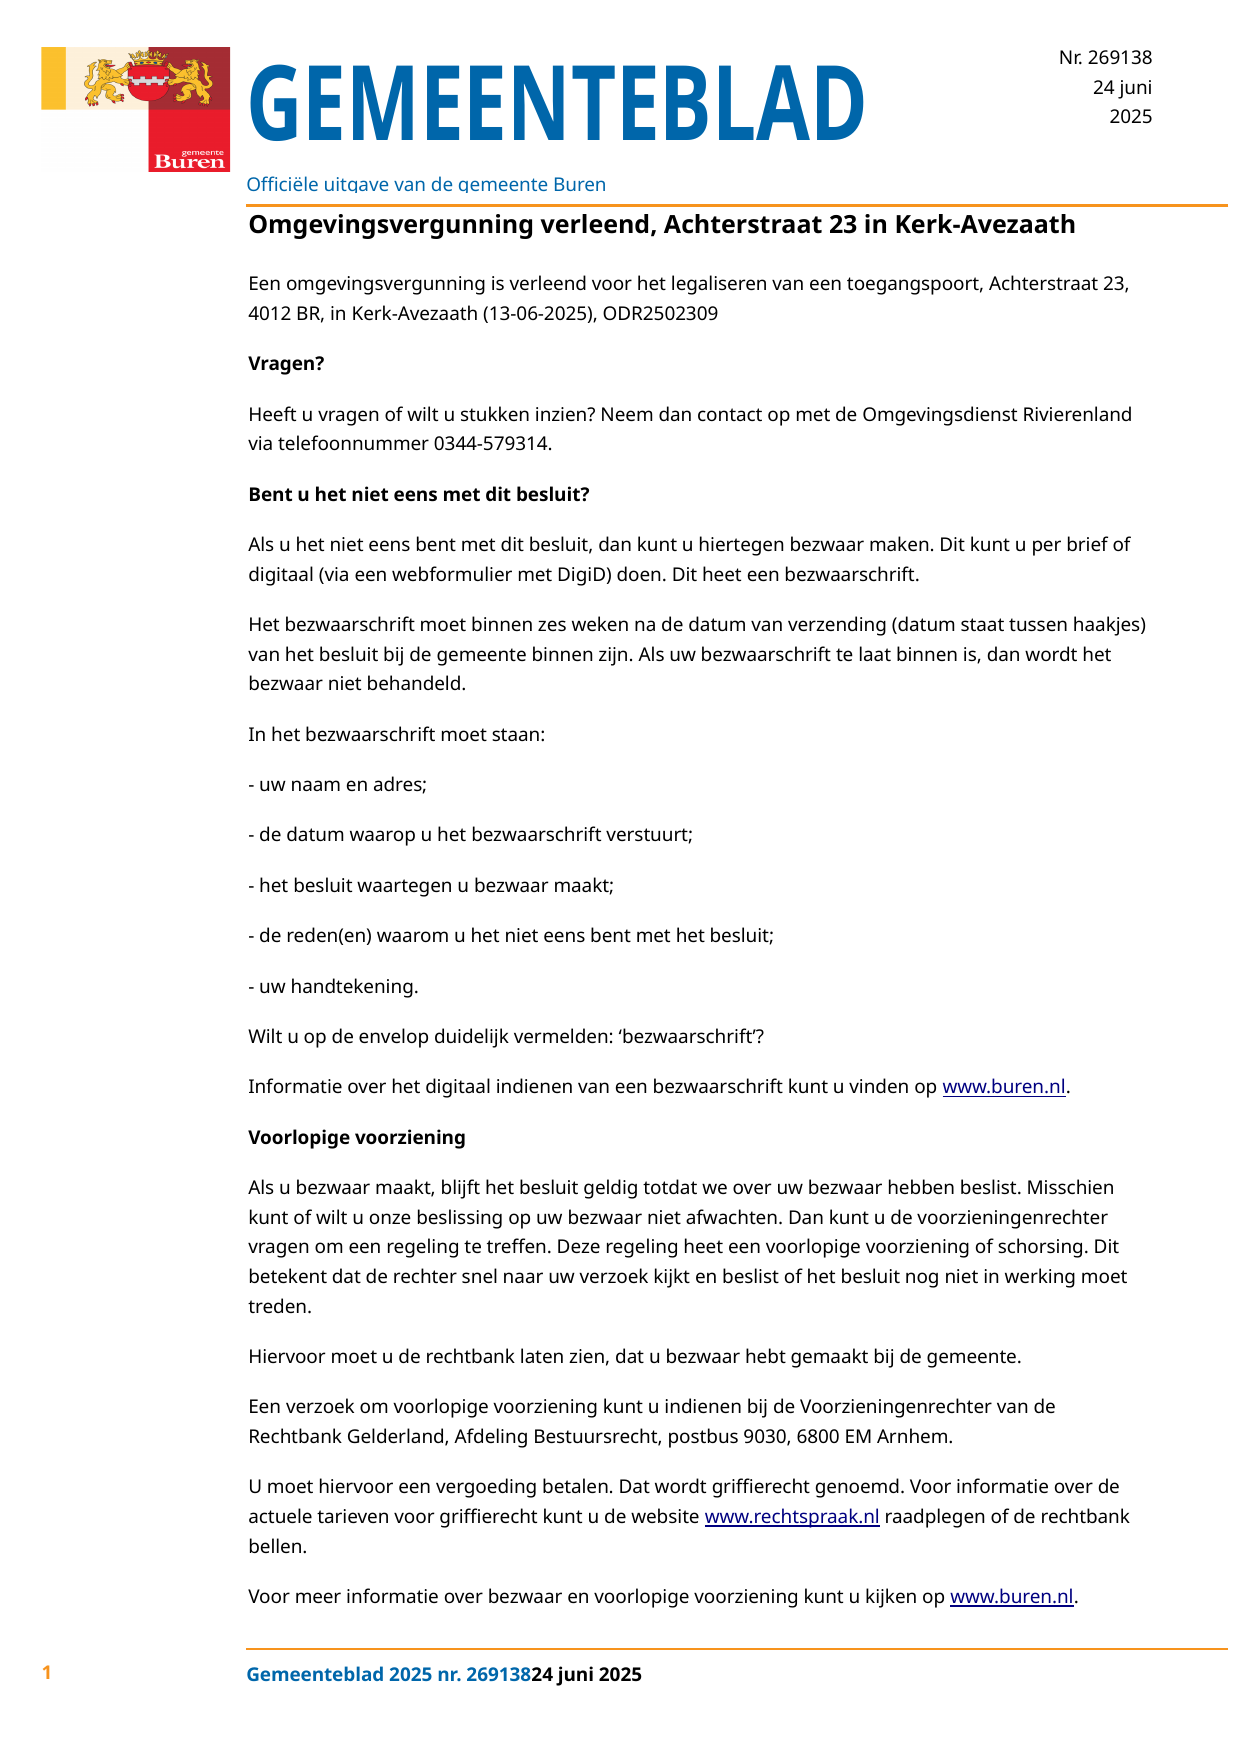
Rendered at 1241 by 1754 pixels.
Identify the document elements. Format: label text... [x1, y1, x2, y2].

text Omgevingsvergunning verleend, Achterstraat 23 in Kerk-Avezaath [248, 207, 1152, 241]
text Informatie over het digitaal indienen van een bezwaarschrift kunt u vinden op www.buren.nl. [248, 1074, 1152, 1099]
text Als u bezwaar maakt, blijft het besluit geldig totdat we over uw bezwaar hebben beslist. Misschien kunt of wilt u onze beslissing op uw bezwaar niet afwachten. Dan kunt u de voorzieningenrechter vragen om een regeling te treffen. Deze regeling heet een voorlopige voorziening of schorsing. Dit betekent dat de rechter snel naar uw verzoek kijkt en beslist of het besluit nog niet in werking moet treden. [248, 1174, 1152, 1318]
text Een verzoek om voorlopige voorziening kunt u indienen bij de Voorzieningenrechter van de Rechtbank Gelderland, Afdeling Bestuursrecht, postbus 9030, 6800 EM Arnhem. [248, 1394, 1152, 1449]
text Voor meer informatie over bezwaar en voorlopige voorziening kunt u kijken op www.buren.nl. [248, 1583, 1152, 1609]
text Vragen? [248, 350, 1152, 376]
text Heeft u vragen of wilt u stukken inzien? Neem dan contact op met de Omgevingsdienst Rivierenland via telefoonnummer 0344-579314. [248, 401, 1152, 456]
text Bent u het niet eens met dit besluit? [248, 481, 1152, 506]
text In het bezwaarschrift moet staan: [248, 721, 1152, 746]
picture [41, 47, 231, 172]
text - de reden(en) waarom u het niet eens bent met het besluit; [248, 922, 1152, 948]
text - uw naam en adres; [248, 771, 1152, 797]
text Voorlopige voorziening [248, 1124, 1152, 1150]
text Als u het niet eens bent met dit besluit, dan kunt u hiertegen bezwaar maken. Dit kunt u per brief of digitaal (via een webformulier met DigiD) doen. Dit heet een bezwaarschrift. [248, 531, 1152, 586]
text Hiervoor moet u de rechtbank laten zien, dat u bezwaar hebt gemaakt bij de gemeente. [248, 1343, 1152, 1369]
text - de datum waarop u het bezwaarschrift verstuurt; [248, 822, 1152, 847]
text Een omgevingsvergunning is verleend voor het legaliseren van een toegangspoort, Achterstraat 23, 4012 BR, in Kerk-Avezaath (13-06-2025), ODR2502309 [248, 270, 1152, 326]
text - het besluit waartegen u bezwaar maakt; [248, 872, 1152, 898]
text Wilt u op de envelop duidelijk vermelden: ‘bezwaarschrift’? [248, 1023, 1152, 1049]
text U moet hiervoor een vergoeding betalen. Dat wordt griffierecht genoemd. Voor informatie over de actuele tarieven voor griffierecht kunt u de website www.rechtspraak.nl raadplegen of de rechtbank bellen. [248, 1474, 1152, 1558]
text - uw handtekening. [248, 973, 1152, 998]
text Het bezwaarschrift moet binnen zes weken na de datum van verzending (datum staat tussen haakjes) van het besluit bij de gemeente binnen zijn. Als uw bezwaarschrift te laat binnen is, dan wordt het bezwaar niet behandeld. [248, 611, 1152, 696]
